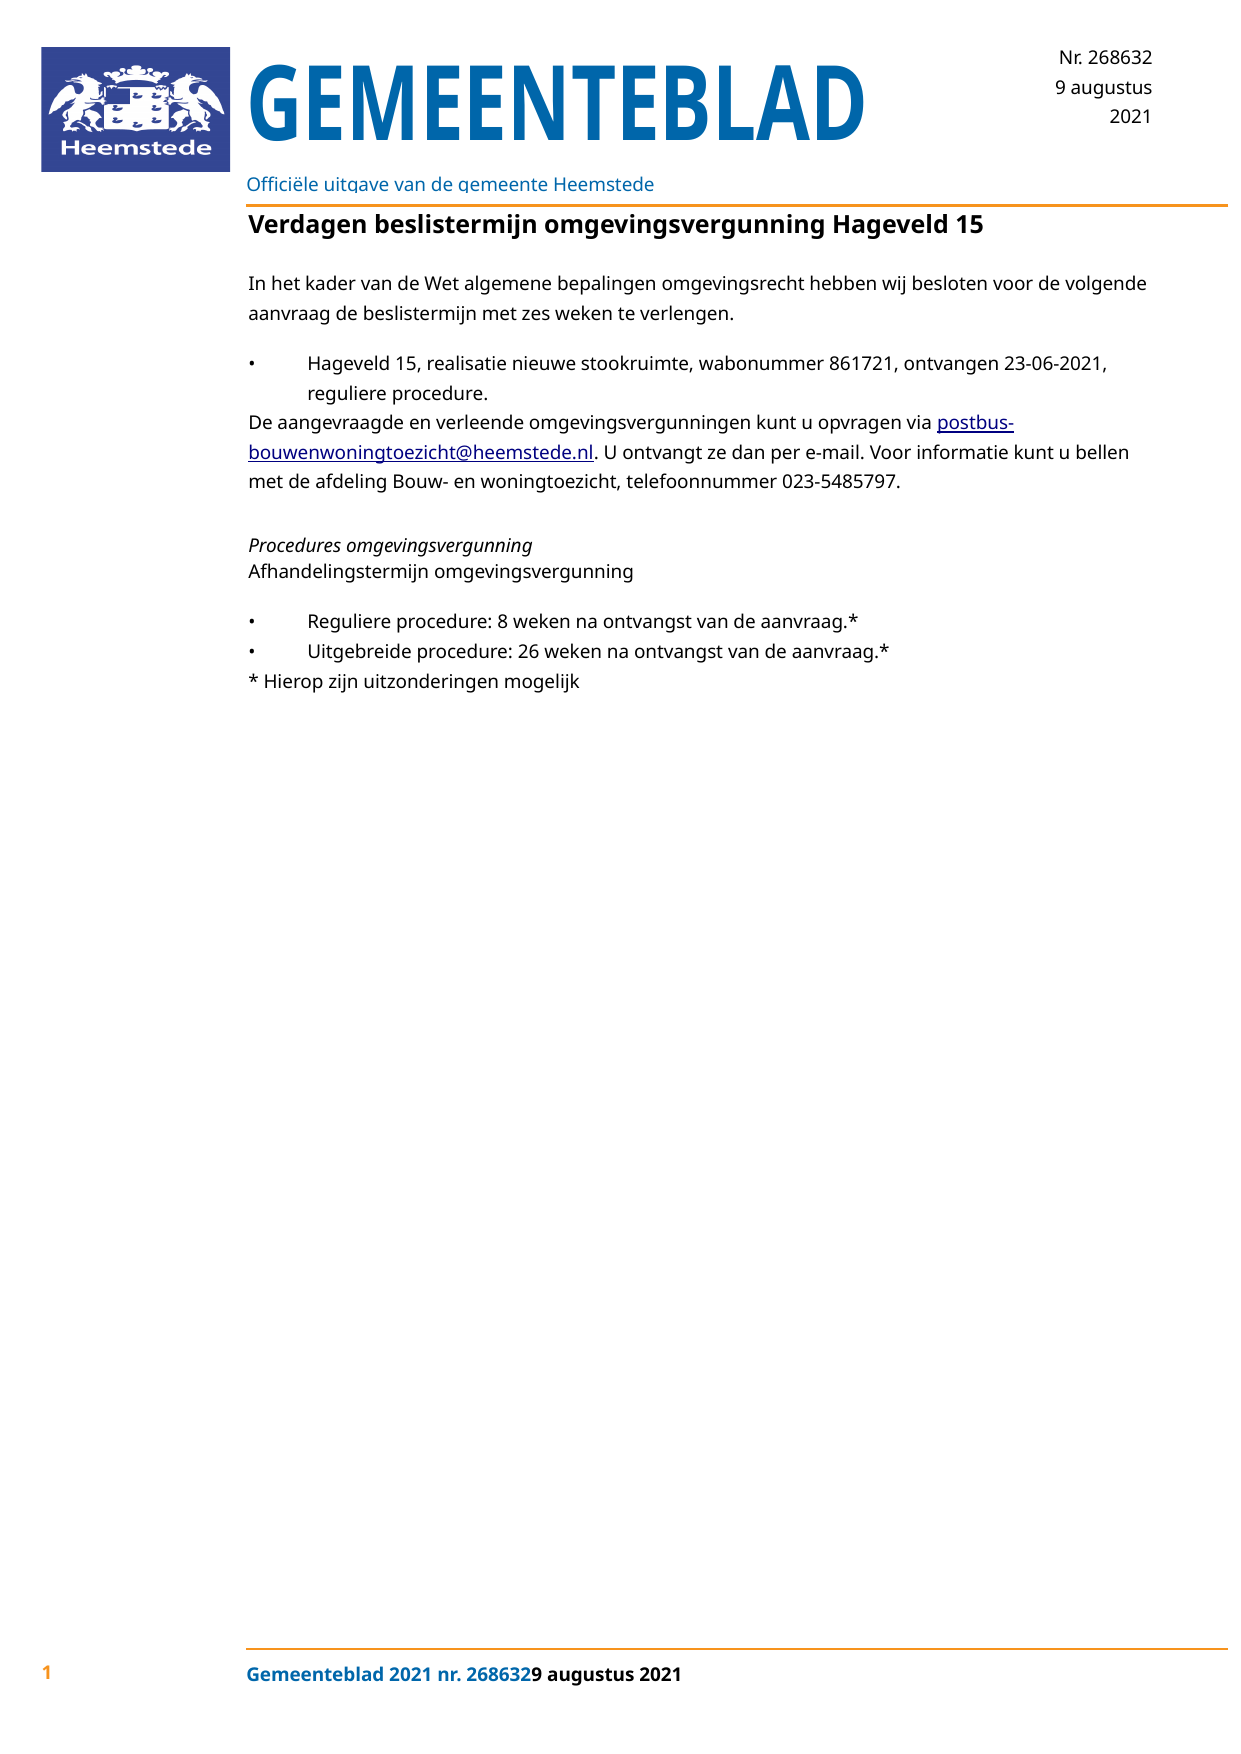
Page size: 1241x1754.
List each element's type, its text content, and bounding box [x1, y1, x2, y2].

picture [41, 47, 231, 172]
text Verdagen beslistermijn omgevingsvergunning Hageveld 15 [248, 207, 1152, 241]
text Procedures omgevingsvergunning [248, 533, 1152, 558]
list Reguliere procedure: 8 weken na ontvangst van de aanvraag.* [248, 609, 1152, 634]
text De aangevraagde en verleende omgevingsvergunningen kunt u opvragen via postbus-bouwenwoningtoezicht@heemstede.nl. U ontvangt ze dan per e-mail. Voor informatie kunt u bellen met de afdeling Bouw- en woningtoezicht, telefoonnummer 023-5485797. [248, 409, 1152, 494]
text Afhandelingstermijn omgevingsvergunning [248, 558, 1152, 584]
list Hageveld 15, realisatie nieuwe stookruimte, wabonummer 861721, ontvangen 23-06-2021, reguliere procedure. [248, 350, 1152, 406]
list Uitgebreide procedure: 26 weken na ontvangst van de aanvraag.* [248, 638, 1152, 664]
text In het kader van de Wet algemene bepalingen omgevingsrecht hebben wij besloten voor de volgende aanvraag de beslistermijn met zes weken te verlengen. [248, 270, 1152, 326]
text * Hierop zijn uitzonderingen mogelijk [248, 668, 1152, 694]
